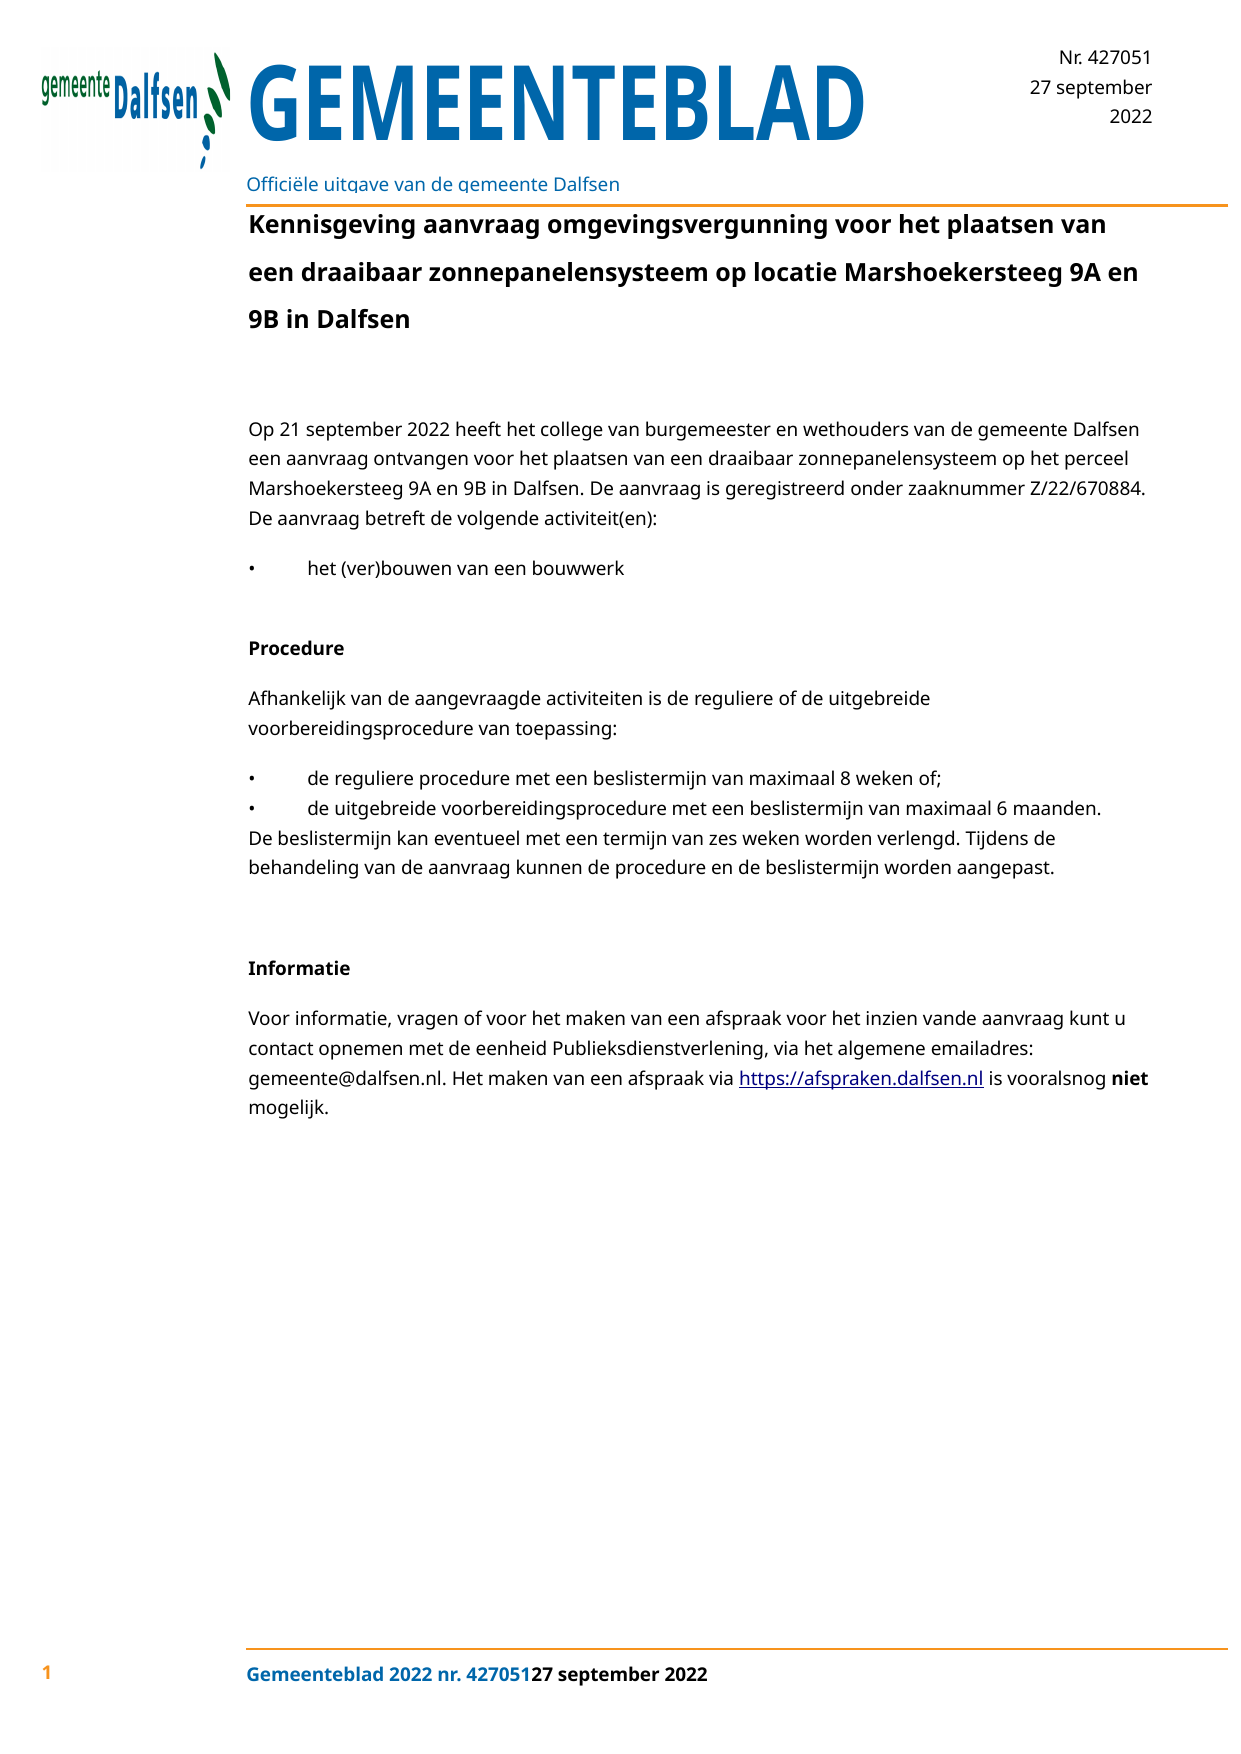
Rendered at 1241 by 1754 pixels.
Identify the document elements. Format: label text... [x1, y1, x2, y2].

list de reguliere procedure met een beslistermijn van maximaal 8 weken of; [248, 766, 1152, 791]
text Voor informatie, vragen of voor het maken van een afspraak voor het inzien vande aanvraag kunt u contact opnemen met de eenheid Publieksdienstverlening, via het algemene emailadres: gemeente@dalfsen.nl. Het maken van een afspraak via https://afspraken.dalfsen.nl is vooralsnog niet mogelijk. [248, 1006, 1152, 1120]
text Kennisgeving aanvraag omgevingsvergunning voor het plaatsen van een draaibaar zonnepanelensysteem op locatie Marshoekersteeg 9A en 9B in Dalfsen [248, 207, 1152, 336]
text Procedure [248, 635, 1152, 661]
list het (ver)bouwen van een bouwwerk [248, 555, 1152, 581]
text Afhankelijk van de aangevraagde activiteiten is de reguliere of de uitgebreide voorbereidingsprocedure van toepassing: [248, 686, 1152, 741]
picture [41, 47, 231, 172]
text Informatie [248, 955, 1152, 981]
text Op 21 september 2022 heeft het college van burgemeester en wethouders van de gemeente Dalfsen een aanvraag ontvangen voor het plaatsen van een draaibaar zonnepanelensysteem op het perceel Marshoekersteeg 9A en 9B in Dalfsen. De aanvraag is geregistreerd onder zaaknummer Z/22/670884. De aanvraag betreft de volgende activiteit(en): [248, 416, 1152, 530]
list de uitgebreide voorbereidingsprocedure met een beslistermijn van maximaal 6 maanden. [248, 795, 1152, 821]
text De beslistermijn kan eventueel met een termijn van zes weken worden verlengd. Tijdens de behandeling van de aanvraag kunnen de procedure en de beslistermijn worden aangepast. [248, 825, 1152, 880]
